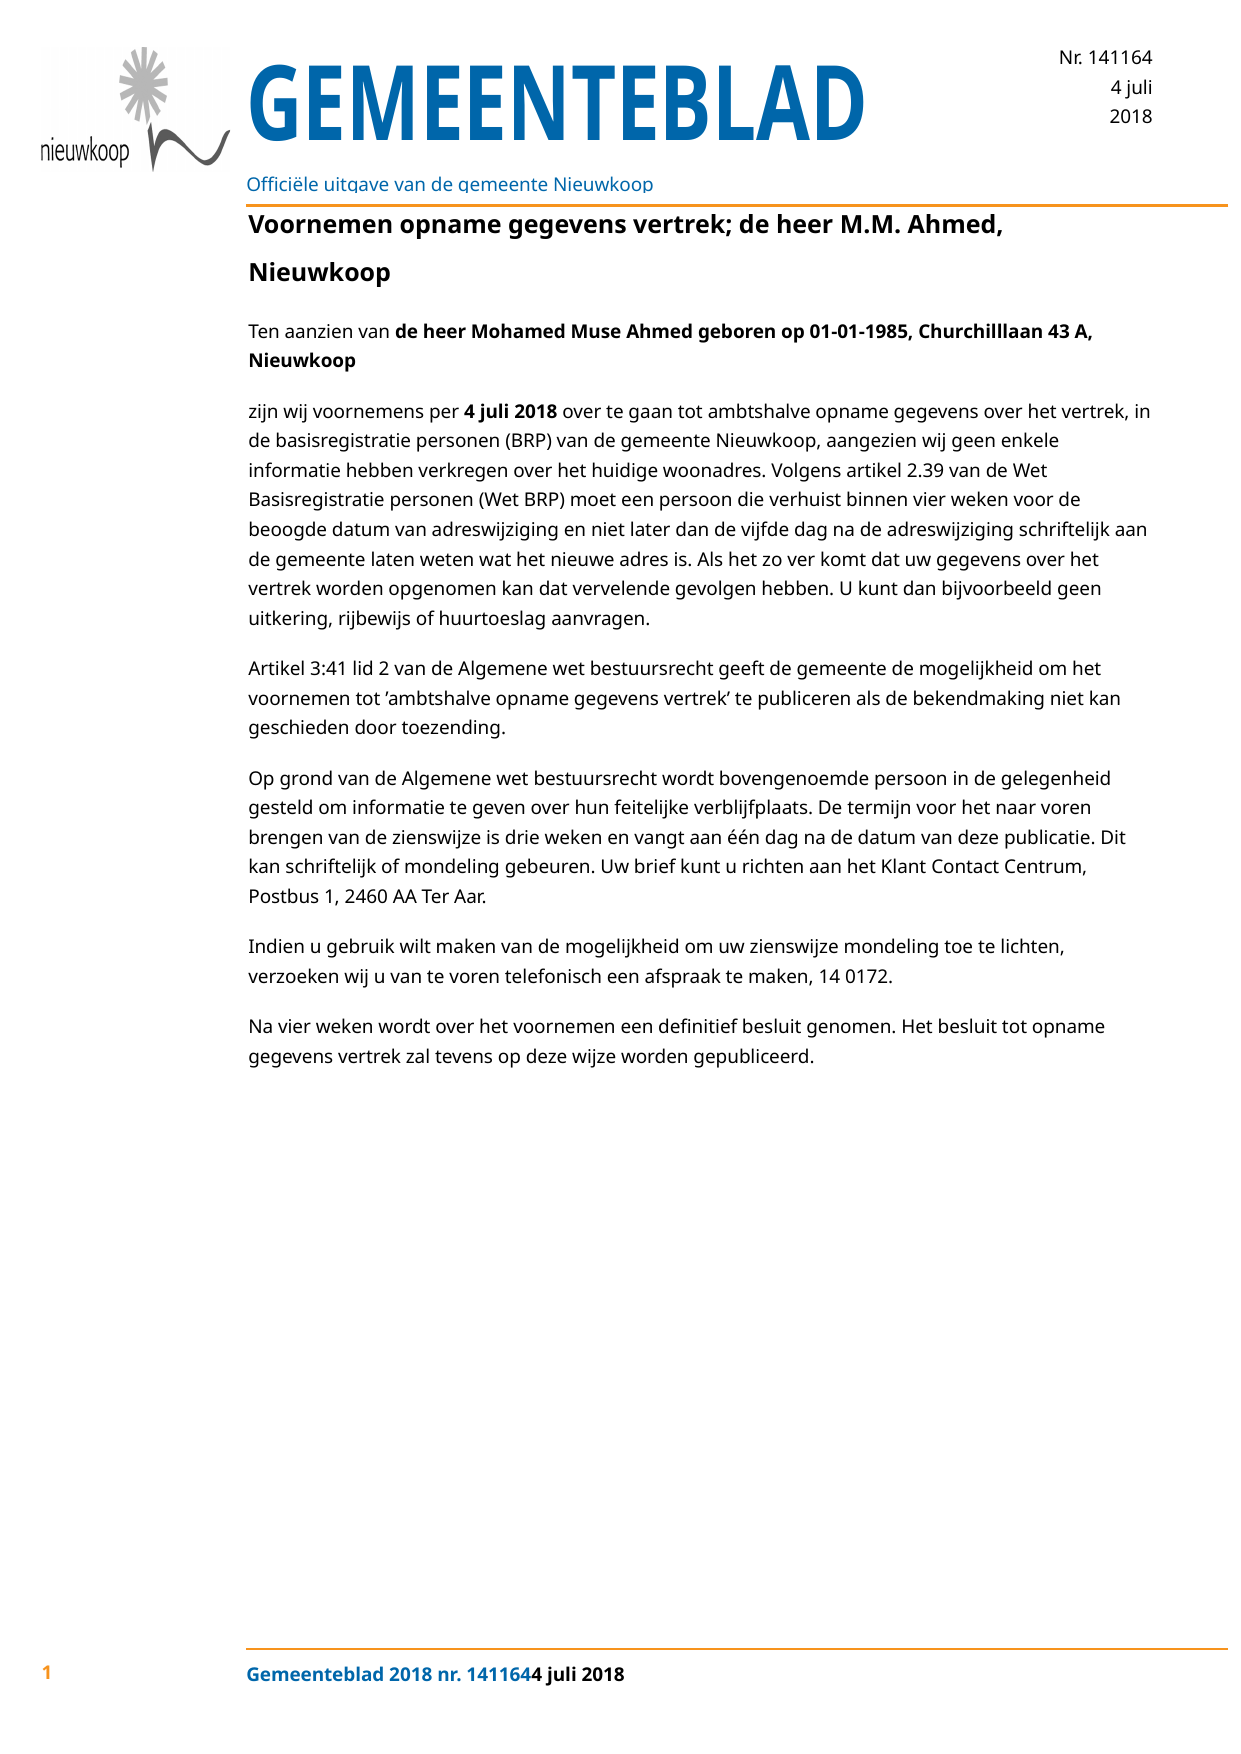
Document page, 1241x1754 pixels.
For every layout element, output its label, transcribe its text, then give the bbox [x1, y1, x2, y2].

picture [41, 47, 231, 172]
text Ten aanzien van de heer Mohamed Muse Ahmed geboren op 01-01-1985, Churchilllaan 43 A, Nieuwkoop [248, 318, 1152, 373]
text zijn wij voornemens per 4 juli 2018 over te gaan tot ambtshalve opname gegevens over het vertrek, in de basisregistratie personen (BRP) van de gemeente Nieuwkoop, aangezien wij geen enkele informatie hebben verkregen over het huidige woonadres. Volgens artikel 2.39 van de Wet Basisregistratie personen (Wet BRP) moet een persoon die verhuist binnen vier weken voor de beoogde datum van adreswijziging en niet later dan de vijfde dag na de adreswijziging schriftelijk aan de gemeente laten weten wat het nieuwe adres is. Als het zo ver komt dat uw gegevens over het vertrek worden opgenomen kan dat vervelende gevolgen hebben. U kunt dan bijvoorbeeld geen uitkering, rijbewijs of huurtoeslag aanvragen. [248, 398, 1152, 631]
text Voornemen opname gegevens vertrek; de heer M.M. Ahmed, Nieuwkoop [248, 207, 1152, 288]
text Op grond van de Algemene wet bestuursrecht wordt bovengenoemde persoon in de gelegenheid gesteld om informatie te geven over hun feitelijke verblijfplaats. De termijn voor het naar voren brengen van de zienswijze is drie weken en vangt aan één dag na de datum van deze publicatie. Dit kan schriftelijk of mondeling gebeuren. Uw brief kunt u richten aan het Klant Contact Centrum, Postbus 1, 2460 AA Ter Aar. [248, 765, 1152, 909]
text Artikel 3:41 lid 2 van de Algemene wet bestuursrecht geeft de gemeente de mogelijkheid om het voornemen tot ’ambtshalve opname gegevens vertrek’ te publiceren als de bekendmaking niet kan geschieden door toezending. [248, 655, 1152, 740]
text Na vier weken wordt over het voornemen een definitief besluit genomen. Het besluit tot opname gegevens vertrek zal tevens op deze wijze worden gepubliceerd. [248, 1014, 1152, 1069]
text Indien u gebruik wilt maken van de mogelijkheid om uw zienswijze mondeling toe te lichten, verzoeken wij u van te voren telefonisch een afspraak te maken, 14 0172. [248, 934, 1152, 989]
